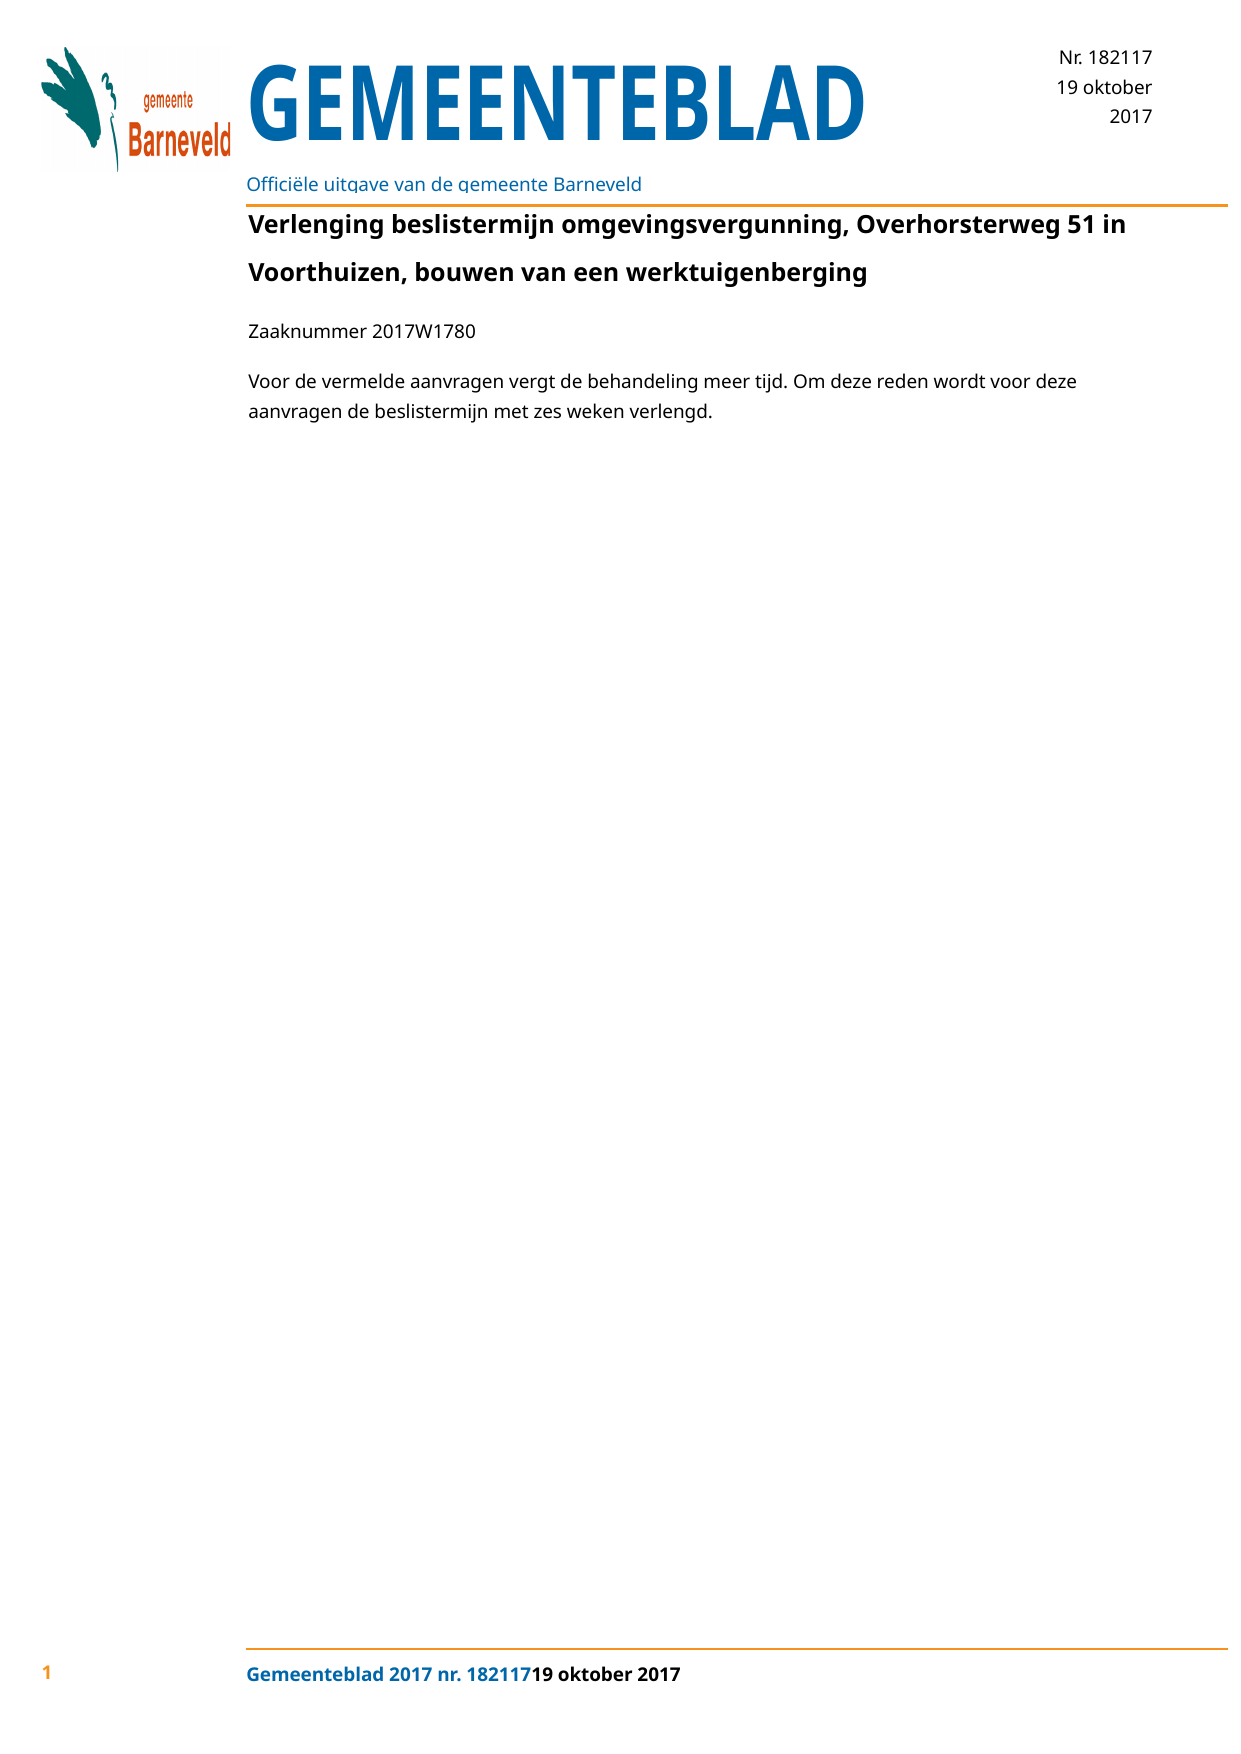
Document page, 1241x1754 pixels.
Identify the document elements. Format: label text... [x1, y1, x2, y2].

text Verlenging beslistermijn omgevingsvergunning, Overhorsterweg 51 in Voorthuizen, bouwen van een werktuigenberging [248, 207, 1152, 288]
text Voor de vermelde aanvragen vergt de behandeling meer tijd. Om deze reden wordt voor deze aanvragen de beslistermijn met zes weken verlengd. [248, 368, 1152, 424]
picture [41, 47, 231, 172]
text Zaaknummer 2017W1780 [248, 318, 1152, 344]
